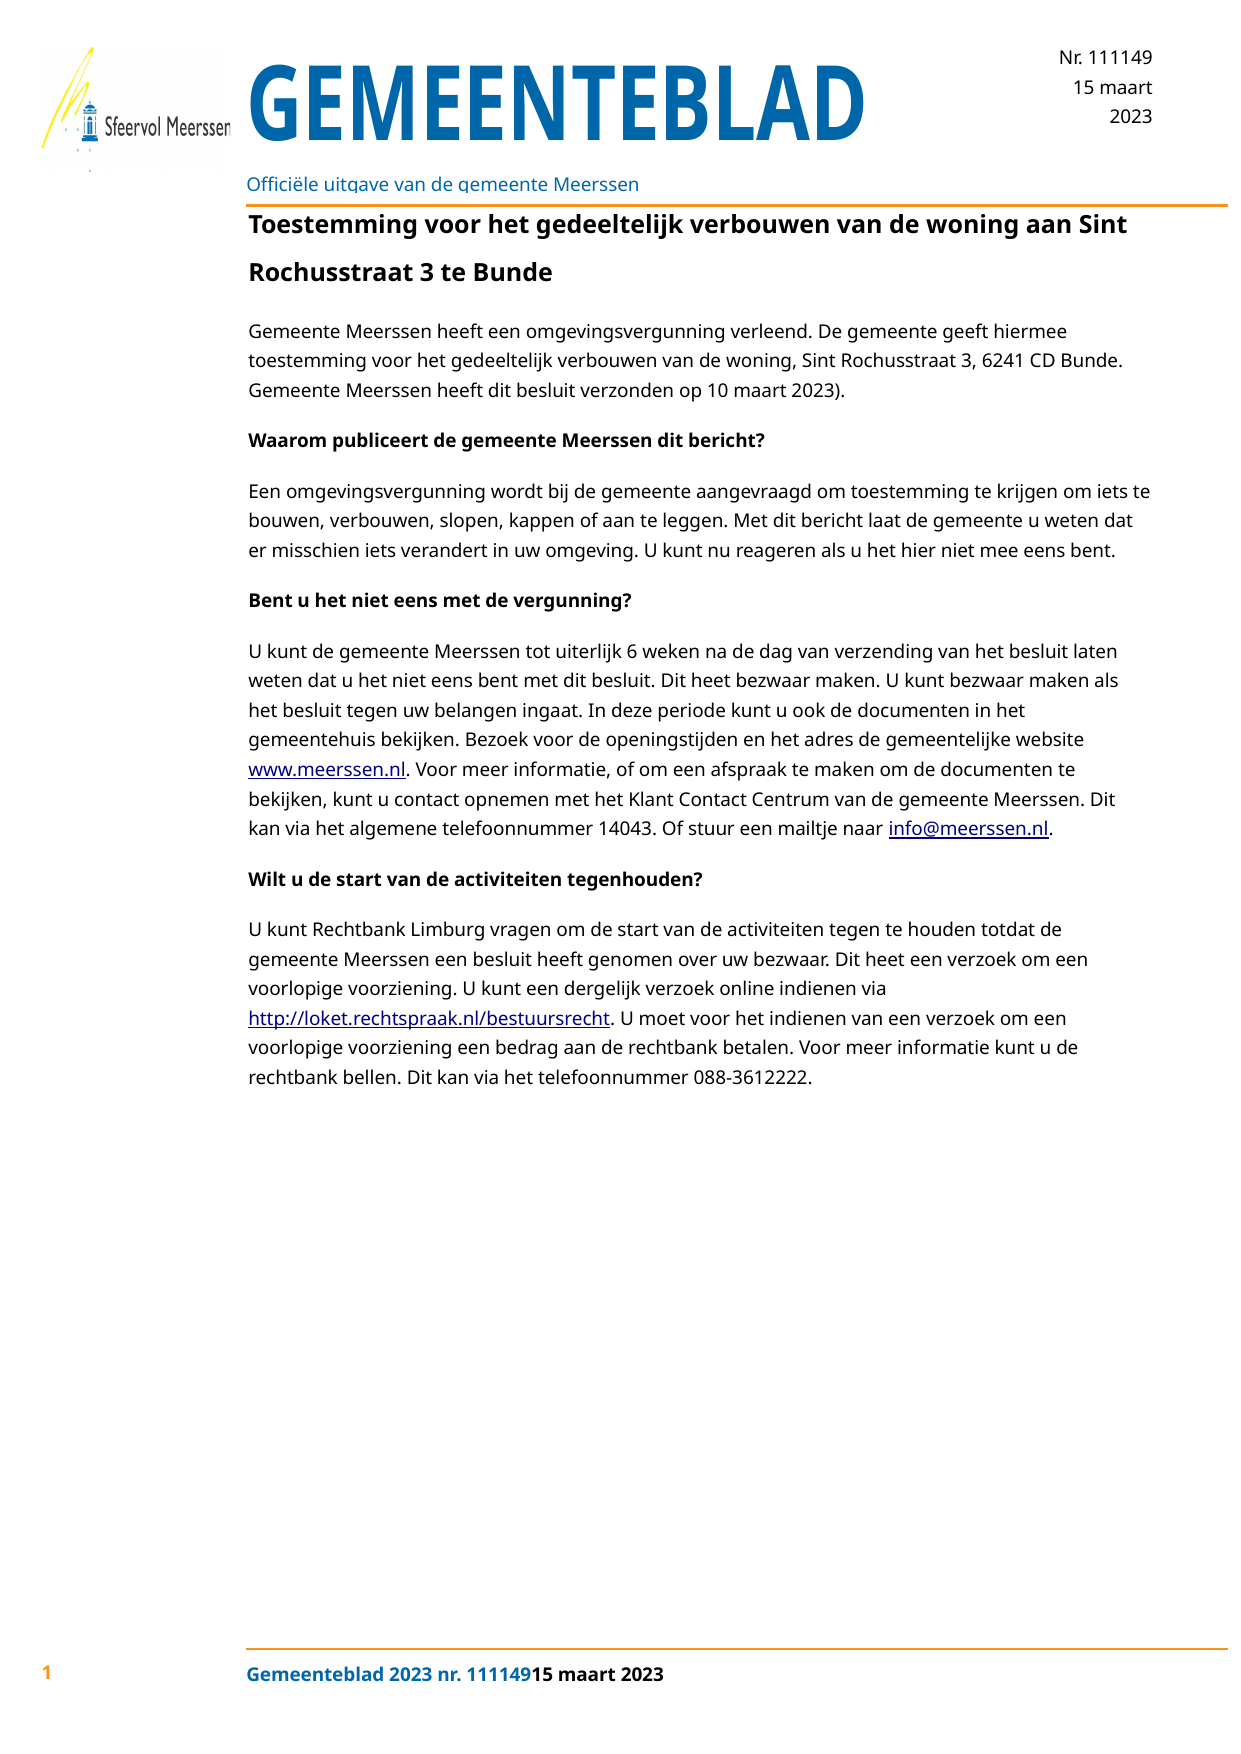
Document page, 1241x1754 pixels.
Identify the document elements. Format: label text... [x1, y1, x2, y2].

text Gemeente Meerssen heeft een omgevingsvergunning verleend. De gemeente geeft hiermee toestemming voor het gedeeltelijk verbouwen van de woning, Sint Rochusstraat 3, 6241 CD Bunde. Gemeente Meerssen heeft dit besluit verzonden op 10 maart 2023). [248, 318, 1152, 403]
picture [41, 47, 231, 172]
text U kunt de gemeente Meerssen tot uiterlijk 6 weken na de dag van verzending van het besluit laten weten dat u het niet eens bent met dit besluit. Dit heet bezwaar maken. U kunt bezwaar maken als het besluit tegen uw belangen ingaat. In deze periode kunt u ook de documenten in het gemeentehuis bekijken. Bezoek voor de openingstijden en het adres de gemeentelijke website www.meerssen.nl. Voor meer informatie, of om een afspraak te maken om de documenten te bekijken, kunt u contact opnemen met het Klant Contact Centrum van de gemeente Meerssen. Dit kan via het algemene telefoonnummer 14043. Of stuur een mailtje naar info@meerssen.nl. [248, 638, 1152, 841]
text Toestemming voor het gedeeltelijk verbouwen van de woning aan Sint Rochusstraat 3 te Bunde [248, 207, 1152, 288]
text Een omgevingsvergunning wordt bij de gemeente aangevraagd om toestemming te krijgen om iets te bouwen, verbouwen, slopen, kappen of aan te leggen. Met dit bericht laat de gemeente u weten dat er misschien iets verandert in uw omgeving. U kunt nu reageren als u het hier niet mee eens bent. [248, 478, 1152, 563]
text U kunt Rechtbank Limburg vragen om de start van de activiteiten tegen te houden totdat de gemeente Meerssen een besluit heeft genomen over uw bezwaar. Dit heet een verzoek om een voorlopige voorziening. U kunt een dergelijk verzoek online indienen via http://loket.rechtspraak.nl/bestuursrecht. U moet voor het indienen van een verzoek om een voorlopige voorziening een bedrag aan de rechtbank betalen. Voor meer informatie kunt u de rechtbank bellen. Dit kan via het telefoonnummer 088-3612222. [248, 916, 1152, 1090]
text Bent u het niet eens met de vergunning? [248, 587, 1152, 613]
text Wilt u de start van de activiteiten tegenhouden? [248, 866, 1152, 892]
text Waarom publiceert de gemeente Meerssen dit bericht? [248, 427, 1152, 453]
